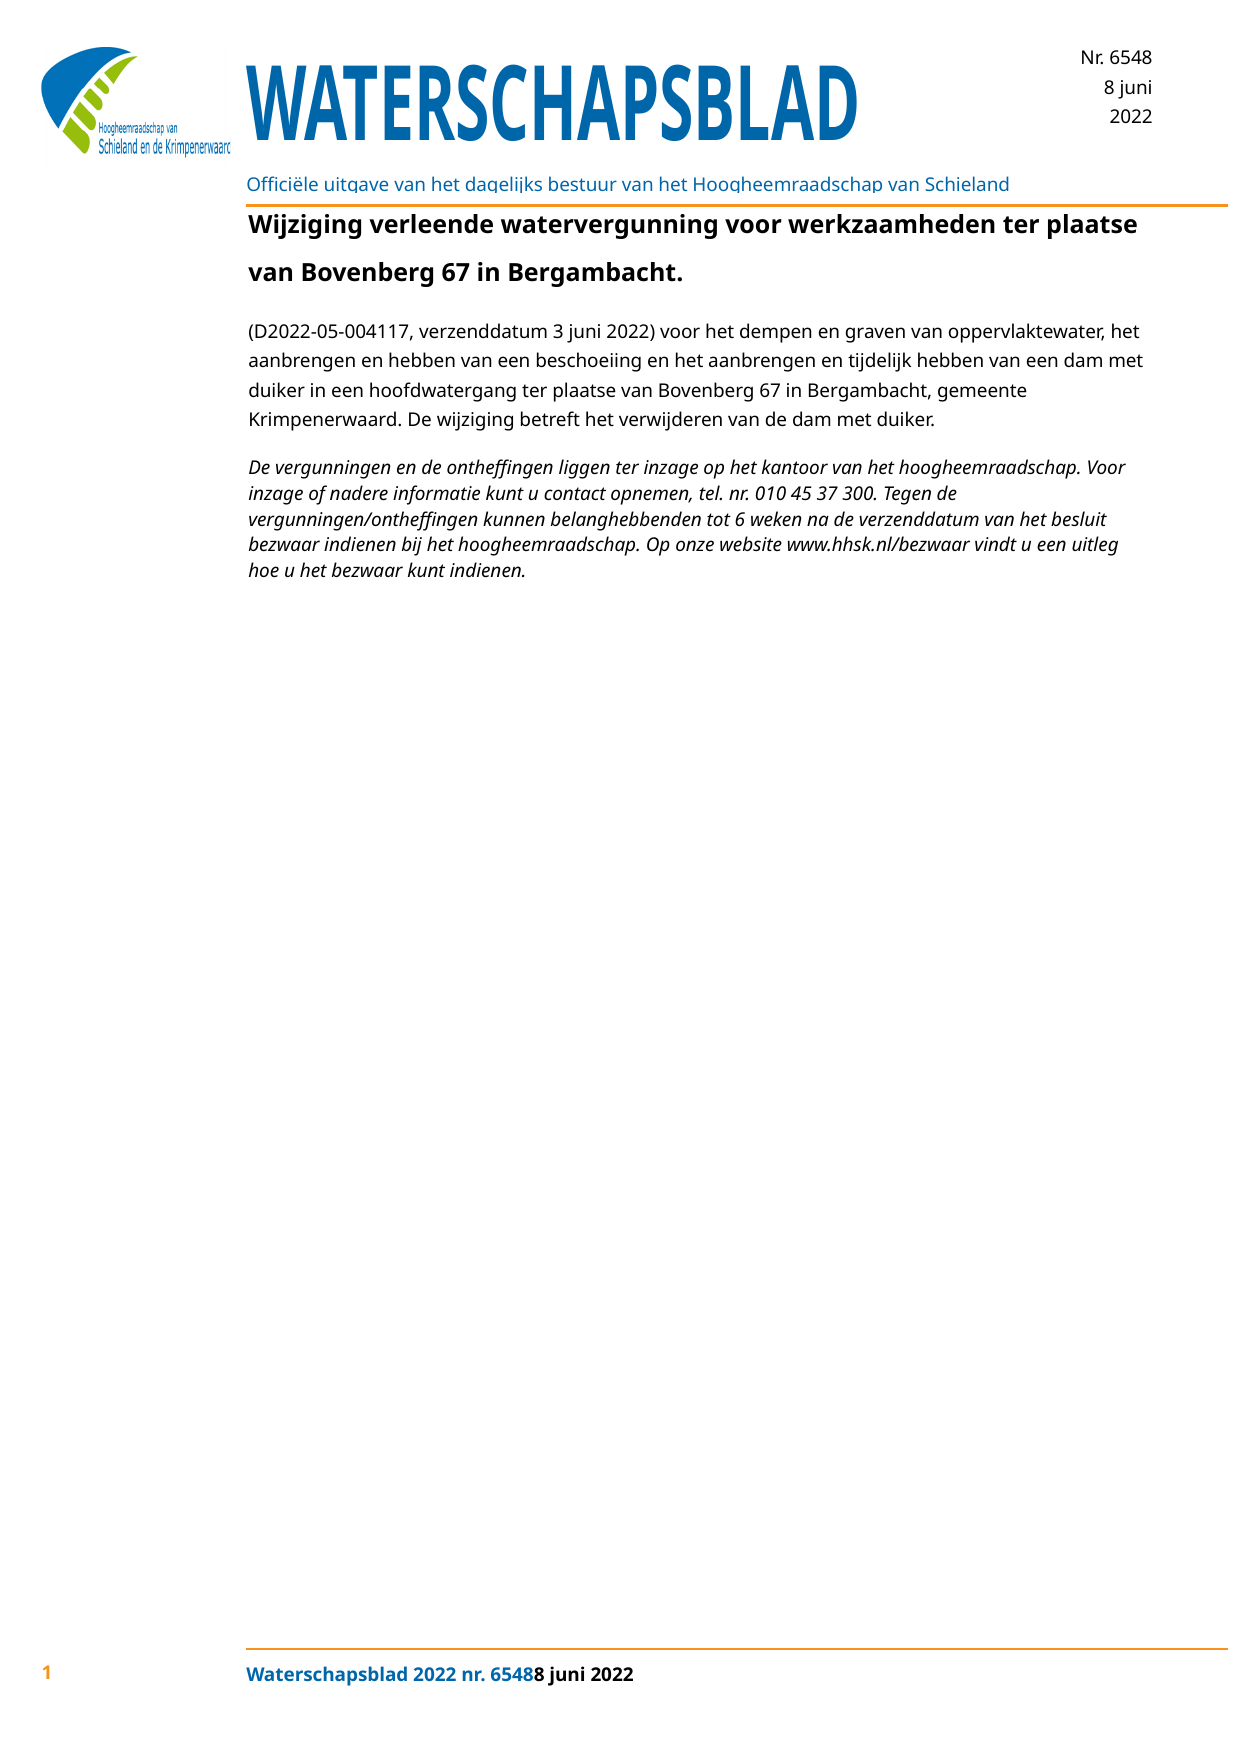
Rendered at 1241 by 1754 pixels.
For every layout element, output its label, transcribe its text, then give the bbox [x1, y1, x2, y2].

text (D2022-05-004117, verzenddatum 3 juni 2022) voor het dempen en graven van oppervlaktewater, het aanbrengen en hebben van een beschoeiing en het aanbrengen en tijdelijk hebben van een dam met duiker in een hoofdwatergang ter plaatse van Bovenberg 67 in Bergambacht, gemeente Krimpenerwaard. De wijziging betreft het verwijderen van de dam met duiker. [248, 318, 1152, 432]
text De vergunningen en de ontheffingen liggen ter inzage op het kantoor van het hoogheemraadschap. Voor inzage of nadere informatie kunt u contact opnemen, tel. nr. 010 45 37 300. Tegen de vergunningen/ontheffingen kunnen belanghebbenden tot 6 weken na de verzenddatum van het besluit bezwaar indienen bij het hoogheemraadschap. Op onze website www.hhsk.nl/bezwaar vindt u een uitleg hoe u het bezwaar kunt indienen. [248, 454, 1152, 583]
text Wijziging verleende watervergunning voor werkzaamheden ter plaatse van Bovenberg 67 in Bergambacht. [248, 207, 1152, 288]
picture [41, 47, 231, 172]
